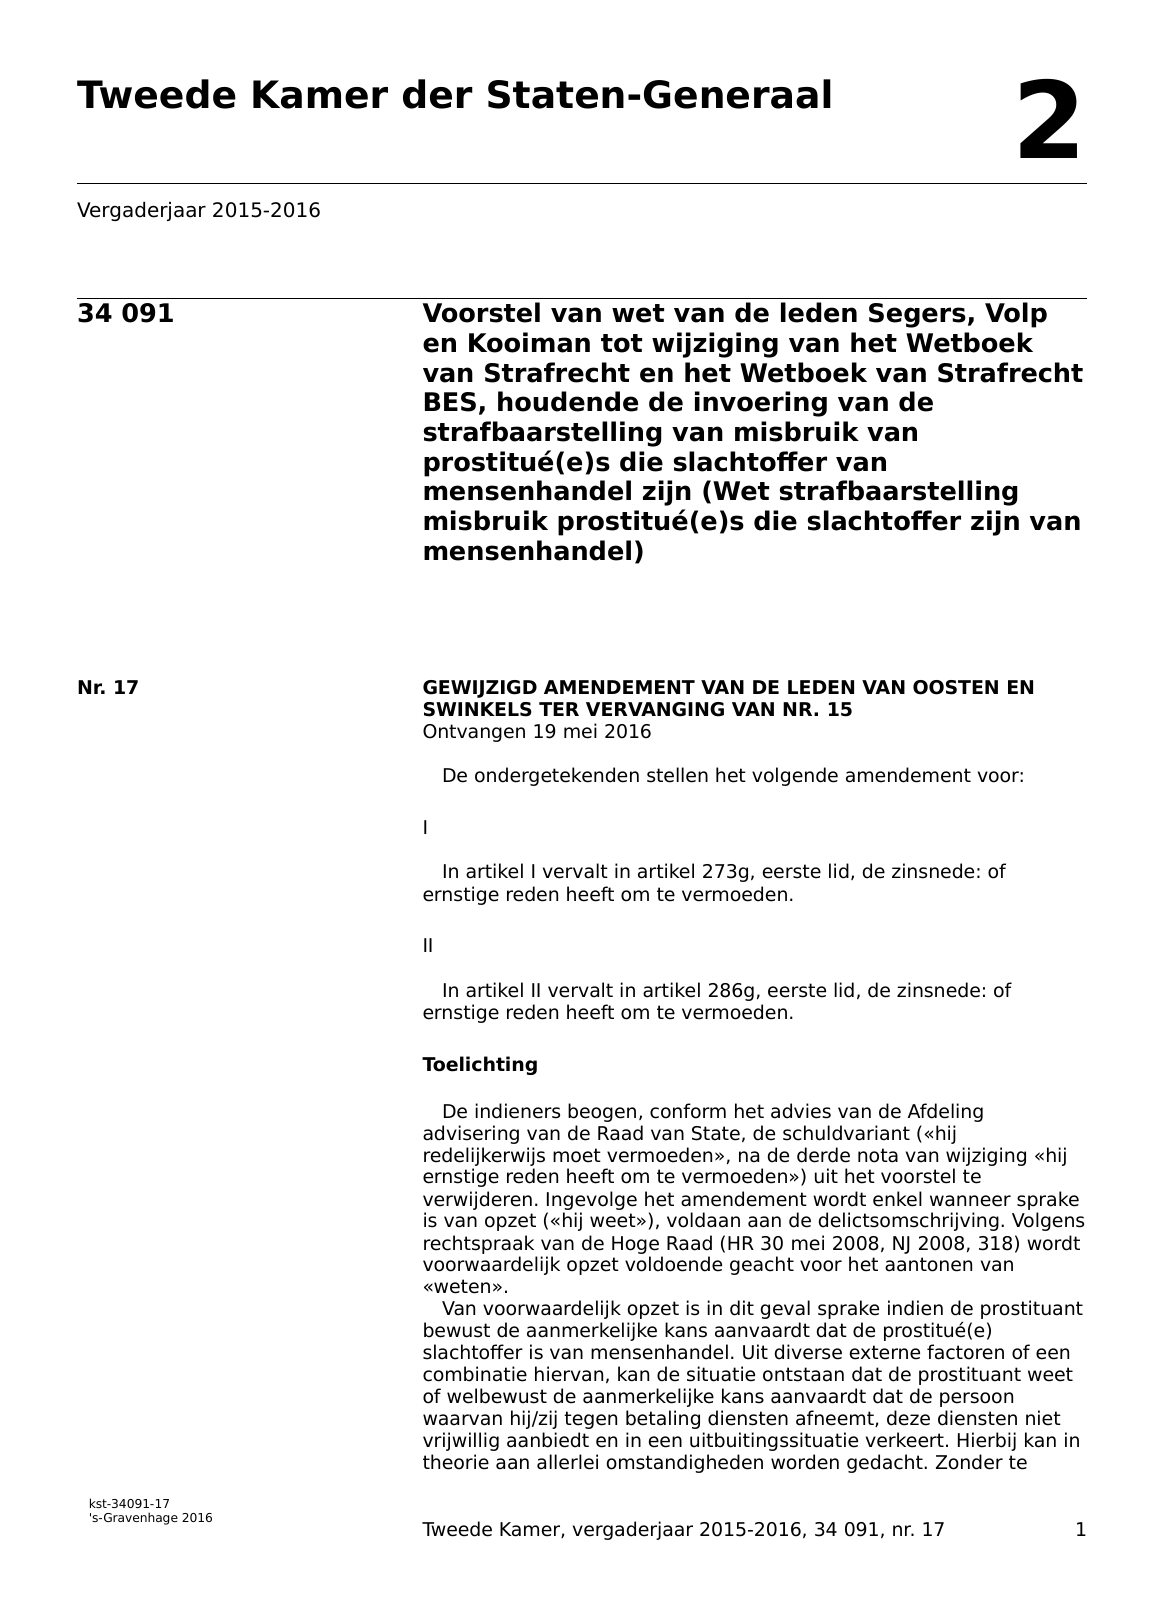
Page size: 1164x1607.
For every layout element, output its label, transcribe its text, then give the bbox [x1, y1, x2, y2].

table_cell Vergaderjaar 2015-2016 [77, 184, 1087, 298]
text De ondergetekenden stellen het volgende amendement voor: [422, 765, 1087, 787]
text kst-34091-17 [88, 1497, 323, 1511]
subtitle Nr. 17 GEWIJZIGD AMENDEMENT VAN DE LEDEN VAN OOSTEN EN SWINKELS TER VERVANGING VAN NR. 15 [77, 677, 1087, 721]
table_header Tweede Kamer der Staten-Generaal [77, 59, 886, 183]
subtitle Toelichting [422, 1053, 1087, 1076]
text 's-Gravenhage 2016 [88, 1511, 323, 1525]
text In artikel II vervalt in artikel 286g, eerste lid, de zinsnede: of ernstige reden heeft om te vermoeden. [422, 979, 1087, 1023]
text In artikel I vervalt in artikel 273g, eerste lid, de zinsnede: of ernstige reden heeft om te vermoeden. [422, 861, 1087, 905]
subtitle II [422, 935, 1087, 957]
text De indieners beogen, conform het advies van de Afdeling advisering van de Raad van State, de schuldvariant («hij redelijkerwijs moet vermoeden», na de derde nota van wijziging «hij ernstige reden heeft om te vermoeden») uit het voorstel te verwijderen. Ingevolge het amendement wordt enkel wanneer sprake is van opzet («hij weet»), voldaan aan de delictsomschrijving. Volgens rechtspraak van de Hoge Raad (HR 30 mei 2008, NJ 2008, 318) wordt voorwaardelijk opzet voldoende geacht voor het aantonen van «weten». [422, 1101, 1087, 1298]
table_header 2 [886, 59, 1087, 183]
subtitle 34 091 Voorstel van wet van de leden Segers, Volp en Kooiman tot wijziging van het Wetboek van Strafrecht en het Wetboek van Strafrecht BES, houdende de invoering van de strafbaarstelling van misbruik van prostitué(e)s die slachtoffer van mensenhandel zijn (Wet strafbaarstelling misbruik prostitué(e)s die slachtoffer zijn van mensenhandel) [77, 299, 1087, 566]
text Van voorwaardelijk opzet is in dit geval sprake indien de prostituant bewust de aanmerkelijke kans aanvaardt dat de prostitué(e) slachtoffer is van mensenhandel. Uit diverse externe factoren of een combinatie hiervan, kan de situatie ontstaan dat de prostituant weet of welbewust de aanmerkelijke kans aanvaardt dat de persoon waarvan hij/zij tegen betaling diensten afneemt, deze diensten niet vrijwillig aanbiedt en in een uitbuitingssituatie verkeert. Hierbij kan in theorie aan allerlei omstandigheden worden gedacht. Zonder te [422, 1298, 1087, 1474]
subtitle I [422, 817, 1087, 839]
text Ontvangen 19 mei 2016 [422, 721, 1087, 743]
